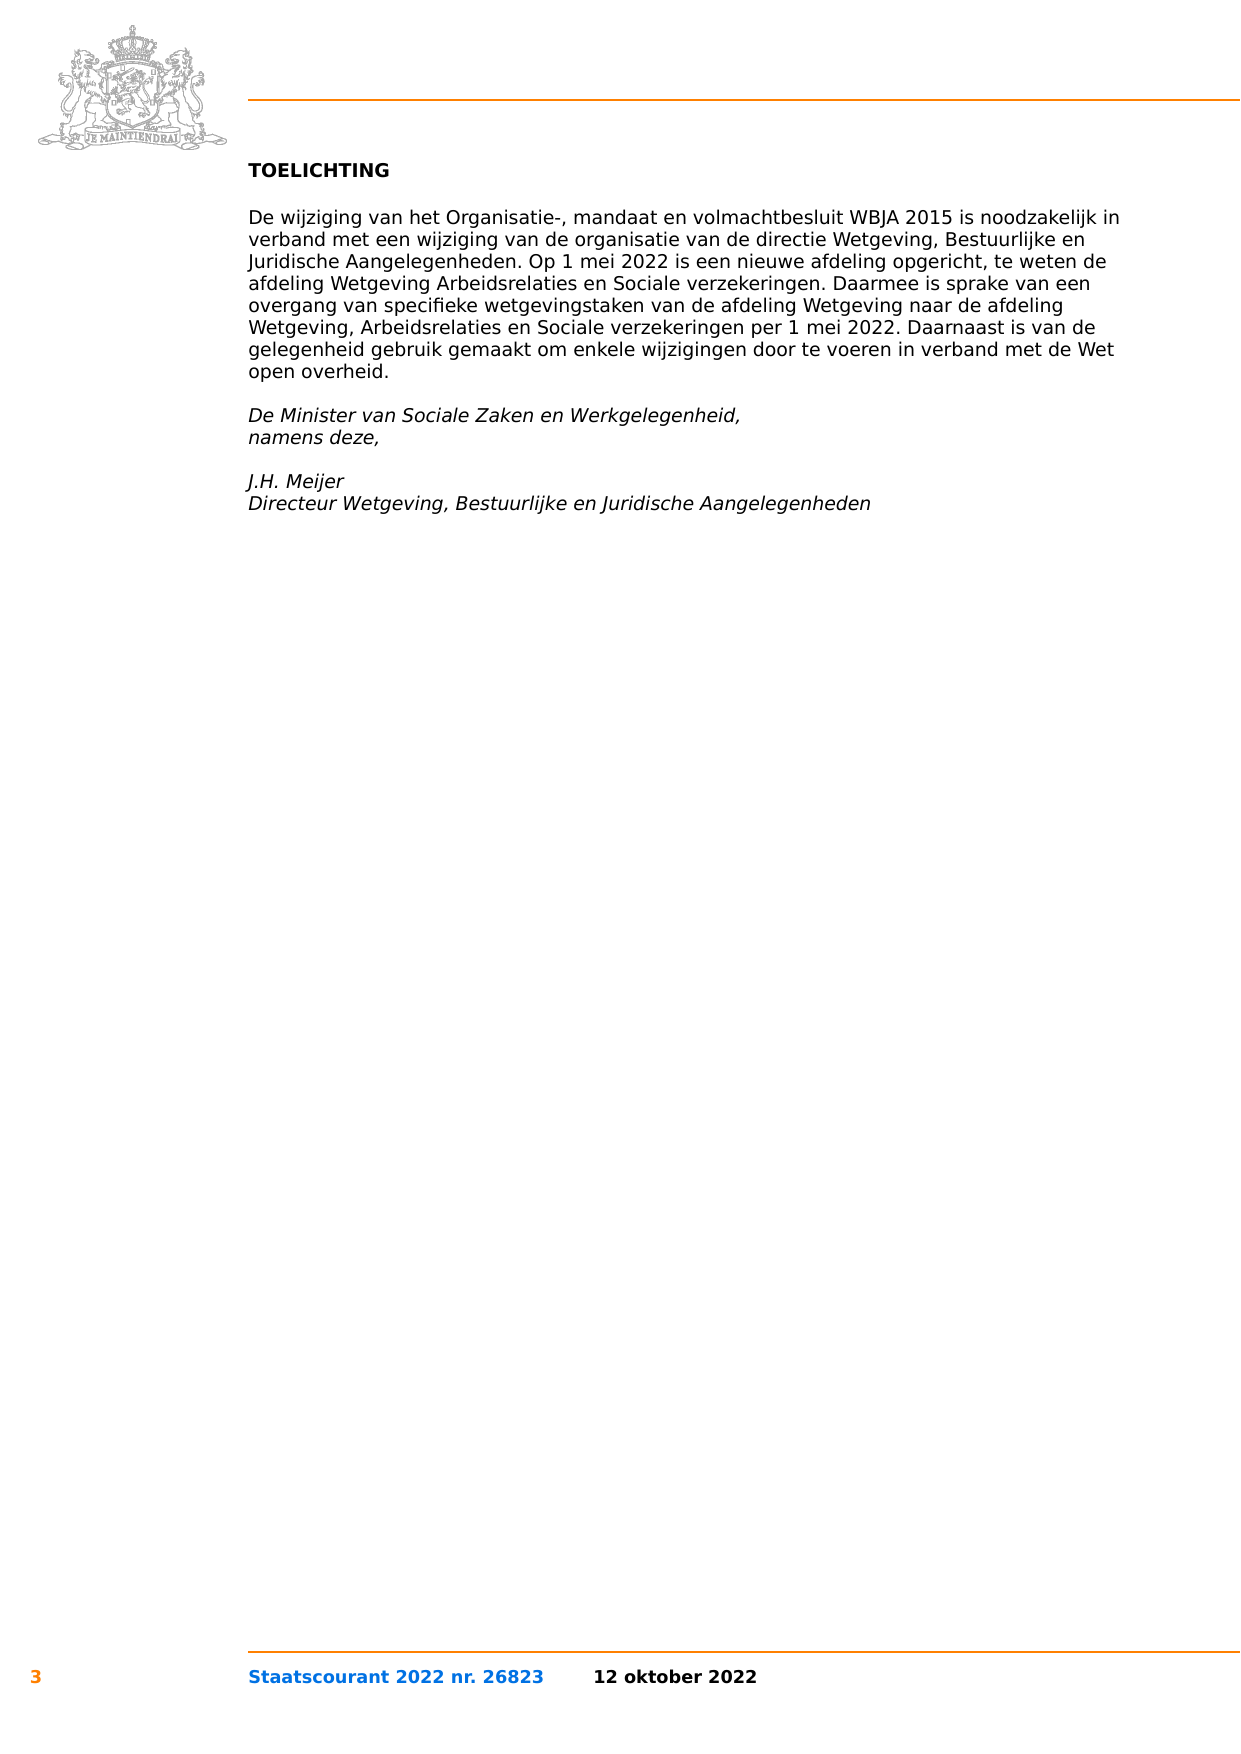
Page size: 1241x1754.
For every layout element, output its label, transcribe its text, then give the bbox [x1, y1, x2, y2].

subtitle TOELICHTING [248, 160, 1163, 182]
text De wijziging van het Organisatie-, mandaat en volmachtbesluit WBJA 2015 is noodzakelijk in verband met een wijziging van de organisatie van de directie Wetgeving, Bestuurlijke en Juridische Aangelegenheden. Op 1 mei 2022 is een nieuwe afdeling opgericht, te weten de afdeling Wetgeving Arbeidsrelaties en Sociale verzekeringen. Daarmee is sprake van een overgang van specifieke wetgevingstaken van de afdeling Wetgeving naar de afdeling Wetgeving, Arbeidsrelaties en Sociale verzekeringen per 1 mei 2022. Daarnaast is van de gelegenheid gebruik gemaakt om enkele wijzigingen door te voeren in verband met de Wet open overheid. [248, 207, 1163, 383]
text De Minister van Sociale Zaken en Werkgelegenheid, namens deze, J.H. Meijer Directeur Wetgeving, Bestuurlijke en Juridische Aangelegenheden [248, 404, 1163, 514]
picture [38, 25, 227, 150]
